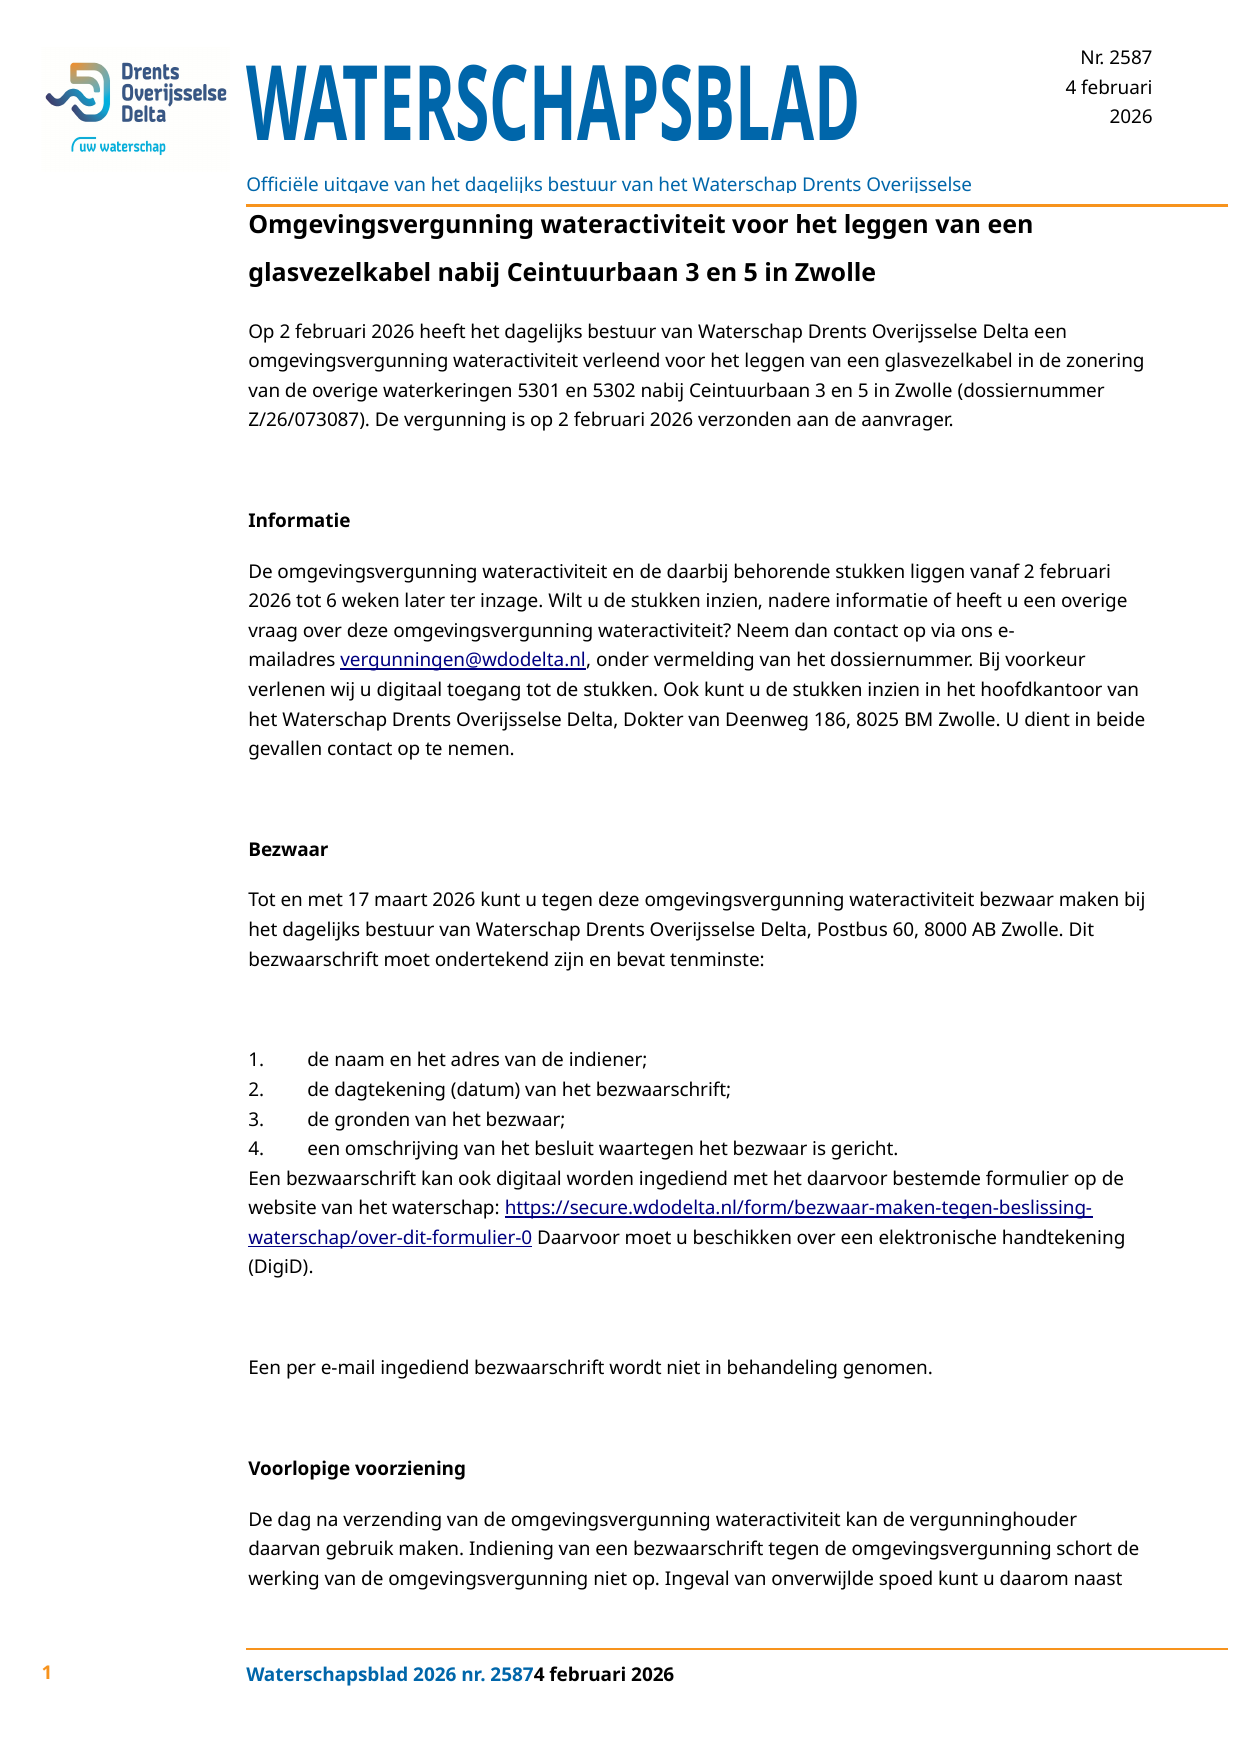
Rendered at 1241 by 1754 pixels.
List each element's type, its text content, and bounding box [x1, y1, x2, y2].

text Bezwaar [248, 836, 1152, 862]
text Op 2 februari 2026 heeft het dagelijks bestuur van Waterschap Drents Overijsselse Delta een omgevingsvergunning wateractiviteit verleend voor het leggen van een glasvezelkabel in de zonering van de overige waterkeringen 5301 en 5302 nabij Ceintuurbaan 3 en 5 in Zwolle (dossiernummer Z/26/073087). De vergunning is op 2 februari 2026 verzonden aan de aanvrager. [248, 318, 1152, 432]
text Voorlopige voorziening [248, 1455, 1152, 1481]
text Een bezwaarschrift kan ook digitaal worden ingediend met het daarvoor bestemde formulier op de website van het waterschap: https://secure.wdodelta.nl/form/bezwaar-maken-tegen-beslissing-waterschap/over-dit-formulier-0 Daarvoor moet u beschikken over een elektronische handtekening (DigiD). [248, 1165, 1152, 1279]
list de dagtekening (datum) van het bezwaarschrift; [248, 1076, 1152, 1102]
text De dag na verzending van de omgevingsvergunning wateractiviteit kan de vergunninghouder daarvan gebruik maken. Indiening van een bezwaarschrift tegen de omgevingsvergunning schort de werking van de omgevingsvergunning niet op. Ingeval van onverwijlde spoed kunt u daarom naast [248, 1506, 1152, 1591]
list de naam en het adres van de indiener; [248, 1047, 1152, 1072]
text De omgevingsvergunning wateractiviteit en de daarbij behorende stukken liggen vanaf 2 februari 2026 tot 6 weken later ter inzage. Wilt u de stukken inzien, nadere informatie of heeft u een overige vraag over deze omgevingsvergunning wateractiviteit? Neem dan contact op via ons e-mailadres vergunningen@wdodelta.nl, onder vermelding van het dossiernummer. Bij voorkeur verlenen wij u digitaal toegang tot de stukken. Ook kunt u de stukken inzien in het hoofdkantoor van het Waterschap Drents Overijsselse Delta, Dokter van Deenweg 186, 8025 BM Zwolle. U dient in beide gevallen contact op te nemen. [248, 558, 1152, 761]
text Informatie [248, 507, 1152, 533]
text Omgevingsvergunning wateractiviteit voor het leggen van een glasvezelkabel nabij Ceintuurbaan 3 en 5 in Zwolle [248, 207, 1152, 288]
text Tot en met 17 maart 2026 kunt u tegen deze omgevingsvergunning wateractiviteit bezwaar maken bij het dagelijks bestuur van Waterschap Drents Overijsselse Delta, Postbus 60, 8000 AB Zwolle. Dit bezwaarschrift moet ondertekend zijn en bevat tenminste: [248, 887, 1152, 972]
text Een per e-mail ingediend bezwaarschrift wordt niet in behandeling genomen. [248, 1354, 1152, 1380]
list de gronden van het bezwaar; [248, 1106, 1152, 1132]
list een omschrijving van het besluit waartegen het bezwaar is gericht. [248, 1135, 1152, 1161]
picture [41, 47, 231, 172]
